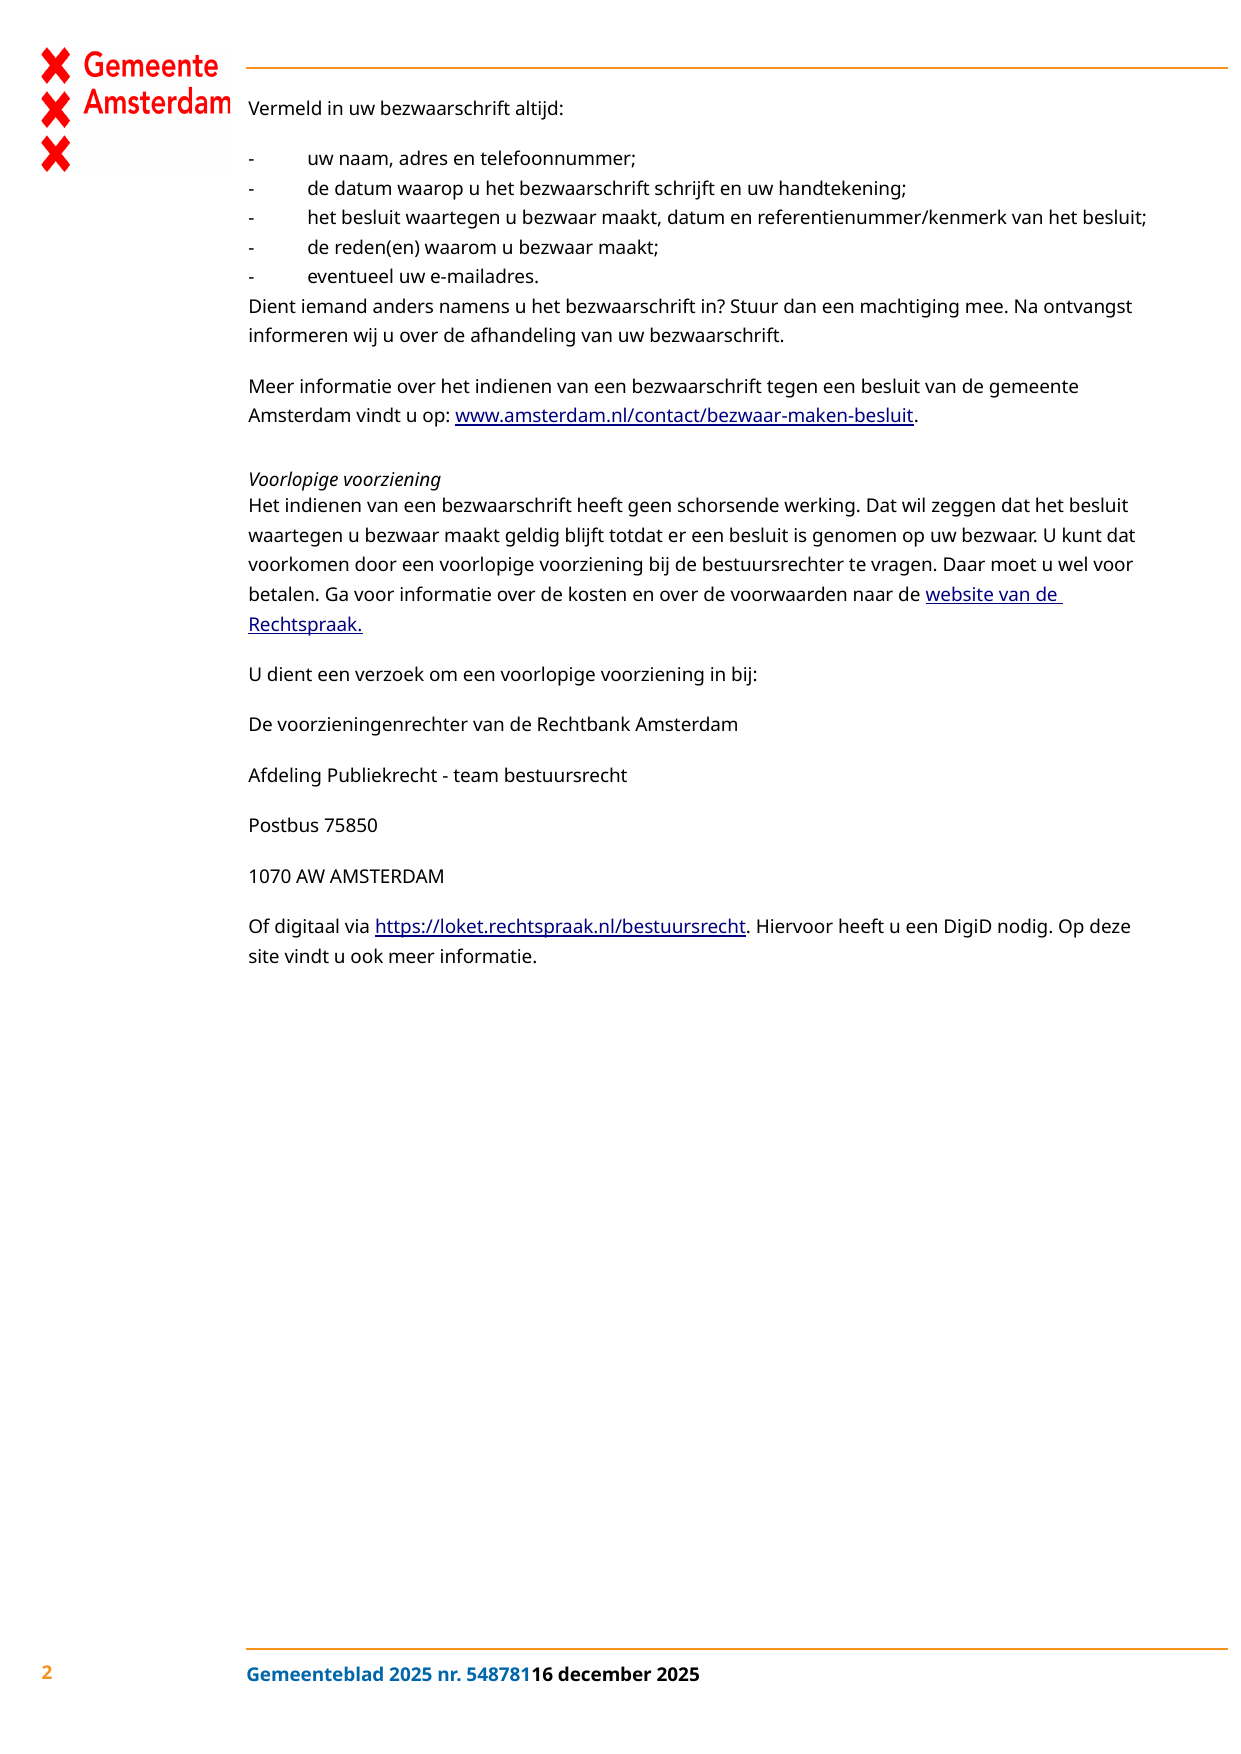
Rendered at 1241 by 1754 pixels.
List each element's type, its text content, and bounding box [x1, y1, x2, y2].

text Afdeling Publiekrecht - team bestuursrecht [248, 762, 1152, 788]
text Het indienen van een bezwaarschrift heeft geen schorsende werking. Dat wil zeggen dat het besluit waartegen u bezwaar maakt geldig blijft totdat er een besluit is genomen op uw bezwaar. U kunt dat voorkomen door een voorlopige voorziening bij de bestuursrechter te vragen. Daar moet u wel voor betalen. Ga voor informatie over de kosten en over de voorwaarden naar de website van de Rechtspraak. [248, 492, 1152, 636]
picture [41, 47, 231, 172]
text Postbus 75850 [248, 812, 1152, 838]
list eventueel uw e-mailadres. [248, 263, 1152, 289]
list het besluit waartegen u bezwaar maakt, datum en referentienummer/kenmerk van het besluit; [248, 204, 1152, 230]
text De voorzieningenrechter van de Rechtbank Amsterdam [248, 712, 1152, 737]
text 1070 AW AMSTERDAM [248, 863, 1152, 888]
text Meer informatie over het indienen van een bezwaarschrift tegen een besluit van de gemeente Amsterdam vindt u op: www.amsterdam.nl/contact/bezwaar-maken-besluit. [248, 373, 1152, 428]
list uw naam, adres en telefoonnummer; [248, 145, 1152, 171]
list de reden(en) waarom u bezwaar maakt; [248, 234, 1152, 260]
list de datum waarop u het bezwaarschrift schrijft en uw handtekening; [248, 175, 1152, 201]
text Of digitaal via https://loket.rechtspraak.nl/bestuursrecht. Hiervoor heeft u een DigiD nodig. Op deze site vindt u ook meer informatie. [248, 913, 1152, 968]
text U dient een verzoek om een voorlopige voorziening in bij: [248, 661, 1152, 687]
text Dient iemand anders namens u het bezwaarschrift in? Stuur dan een machtiging mee. Na ontvangst informeren wij u over de afhandeling van uw bezwaarschrift. [248, 293, 1152, 348]
text Voorlopige voorziening [248, 467, 1152, 492]
text Vermeld in uw bezwaarschrift altijd: [248, 95, 1152, 121]
